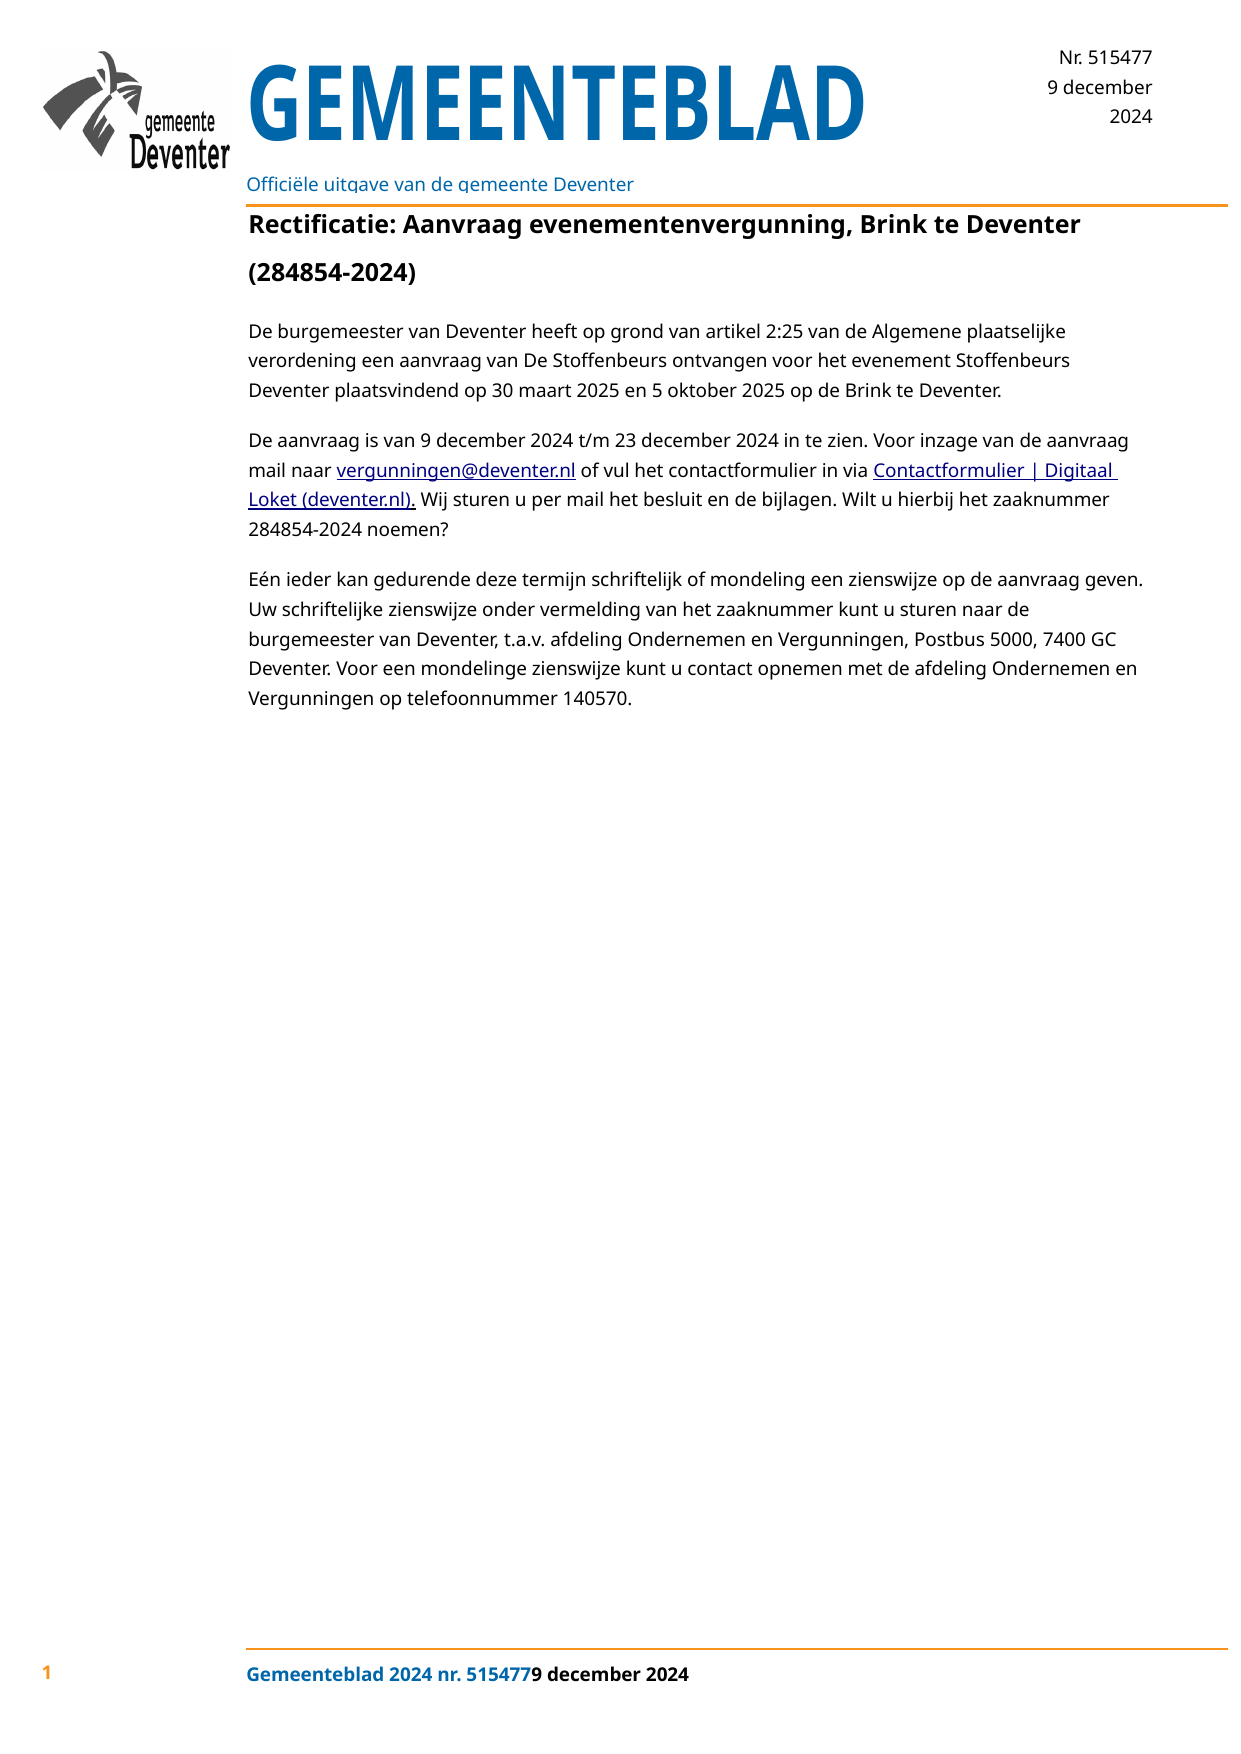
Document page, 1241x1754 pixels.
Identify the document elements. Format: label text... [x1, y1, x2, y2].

text De aanvraag is van 9 december 2024 t/m 23 december 2024 in te zien. Voor inzage van de aanvraag mail naar vergunningen@deventer.nl of vul het contactformulier in via Contactformulier | Digitaal Loket (deventer.nl). Wij sturen u per mail het besluit en de bijlagen. Wilt u hierbij het zaaknummer 284854-2024 noemen? [248, 427, 1152, 542]
text Eén ieder kan gedurende deze termijn schriftelijk of mondeling een zienswijze op de aanvraag geven. Uw schriftelijke zienswijze onder vermelding van het zaaknummer kunt u sturen naar de burgemeester van Deventer, t.a.v. afdeling Ondernemen en Vergunningen, Postbus 5000, 7400 GC Deventer. Voor een mondelinge zienswijze kunt u contact opnemen met de afdeling Ondernemen en Vergunningen op telefoonnummer 140570. [248, 567, 1152, 711]
text Rectificatie: Aanvraag evenementenvergunning, Brink te Deventer (284854-2024) [248, 207, 1152, 288]
text De burgemeester van Deventer heeft op grond van artikel 2:25 van de Algemene plaatselijke verordening een aanvraag van De Stoffenbeurs ontvangen voor het evenement Stoffenbeurs Deventer plaatsvindend op 30 maart 2025 en 5 oktober 2025 op de Brink te Deventer. [248, 318, 1152, 403]
picture [41, 47, 231, 172]
